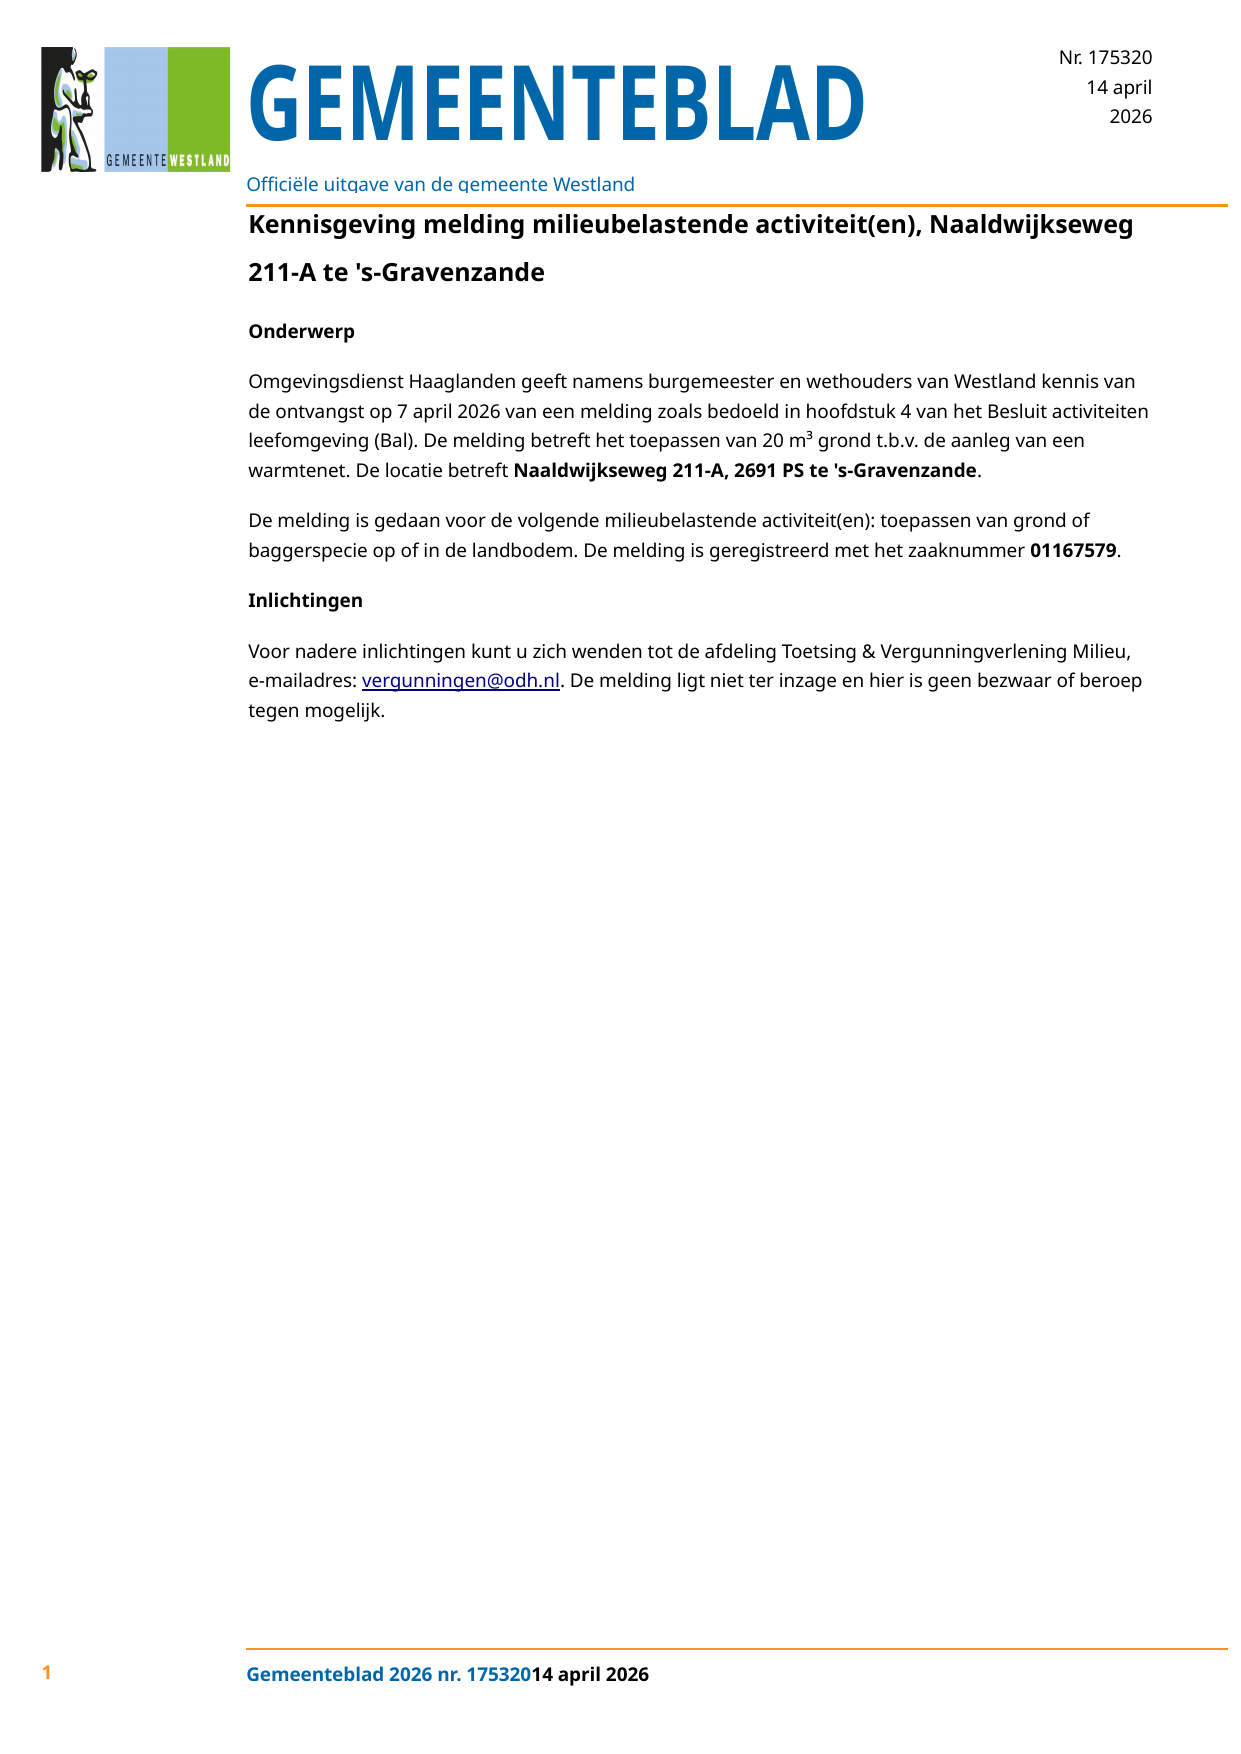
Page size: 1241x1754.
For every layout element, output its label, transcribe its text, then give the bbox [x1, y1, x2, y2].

picture [41, 47, 231, 172]
text Kennisgeving melding milieubelastende activiteit(en), Naaldwijkseweg 211-A te 's-Gravenzande [248, 207, 1152, 288]
text Inlichtingen [248, 587, 1152, 613]
text Onderwerp [248, 318, 1152, 344]
text Omgevingsdienst Haaglanden geeft namens burgemeester en wethouders van Westland kennis van de ontvangst op 7 april 2026 van een melding zoals bedoeld in hoofdstuk 4 van het Besluit activiteiten leefomgeving (Bal). De melding betreft het toepassen van 20 m³ grond t.b.v. de aanleg van een warmtenet. De locatie betreft Naaldwijkseweg 211-A, 2691 PS te 's-Gravenzande. [248, 368, 1152, 483]
text Voor nadere inlichtingen kunt u zich wenden tot de afdeling Toetsing & Vergunningverlening Milieu, e-mailadres: vergunningen@odh.nl. De melding ligt niet ter inzage en hier is geen bezwaar of beroep tegen mogelijk. [248, 638, 1152, 723]
text De melding is gedaan voor de volgende milieubelastende activiteit(en): toepassen van grond of baggerspecie op of in de landbodem. De melding is geregistreerd met het zaaknummer 01167579. [248, 507, 1152, 563]
